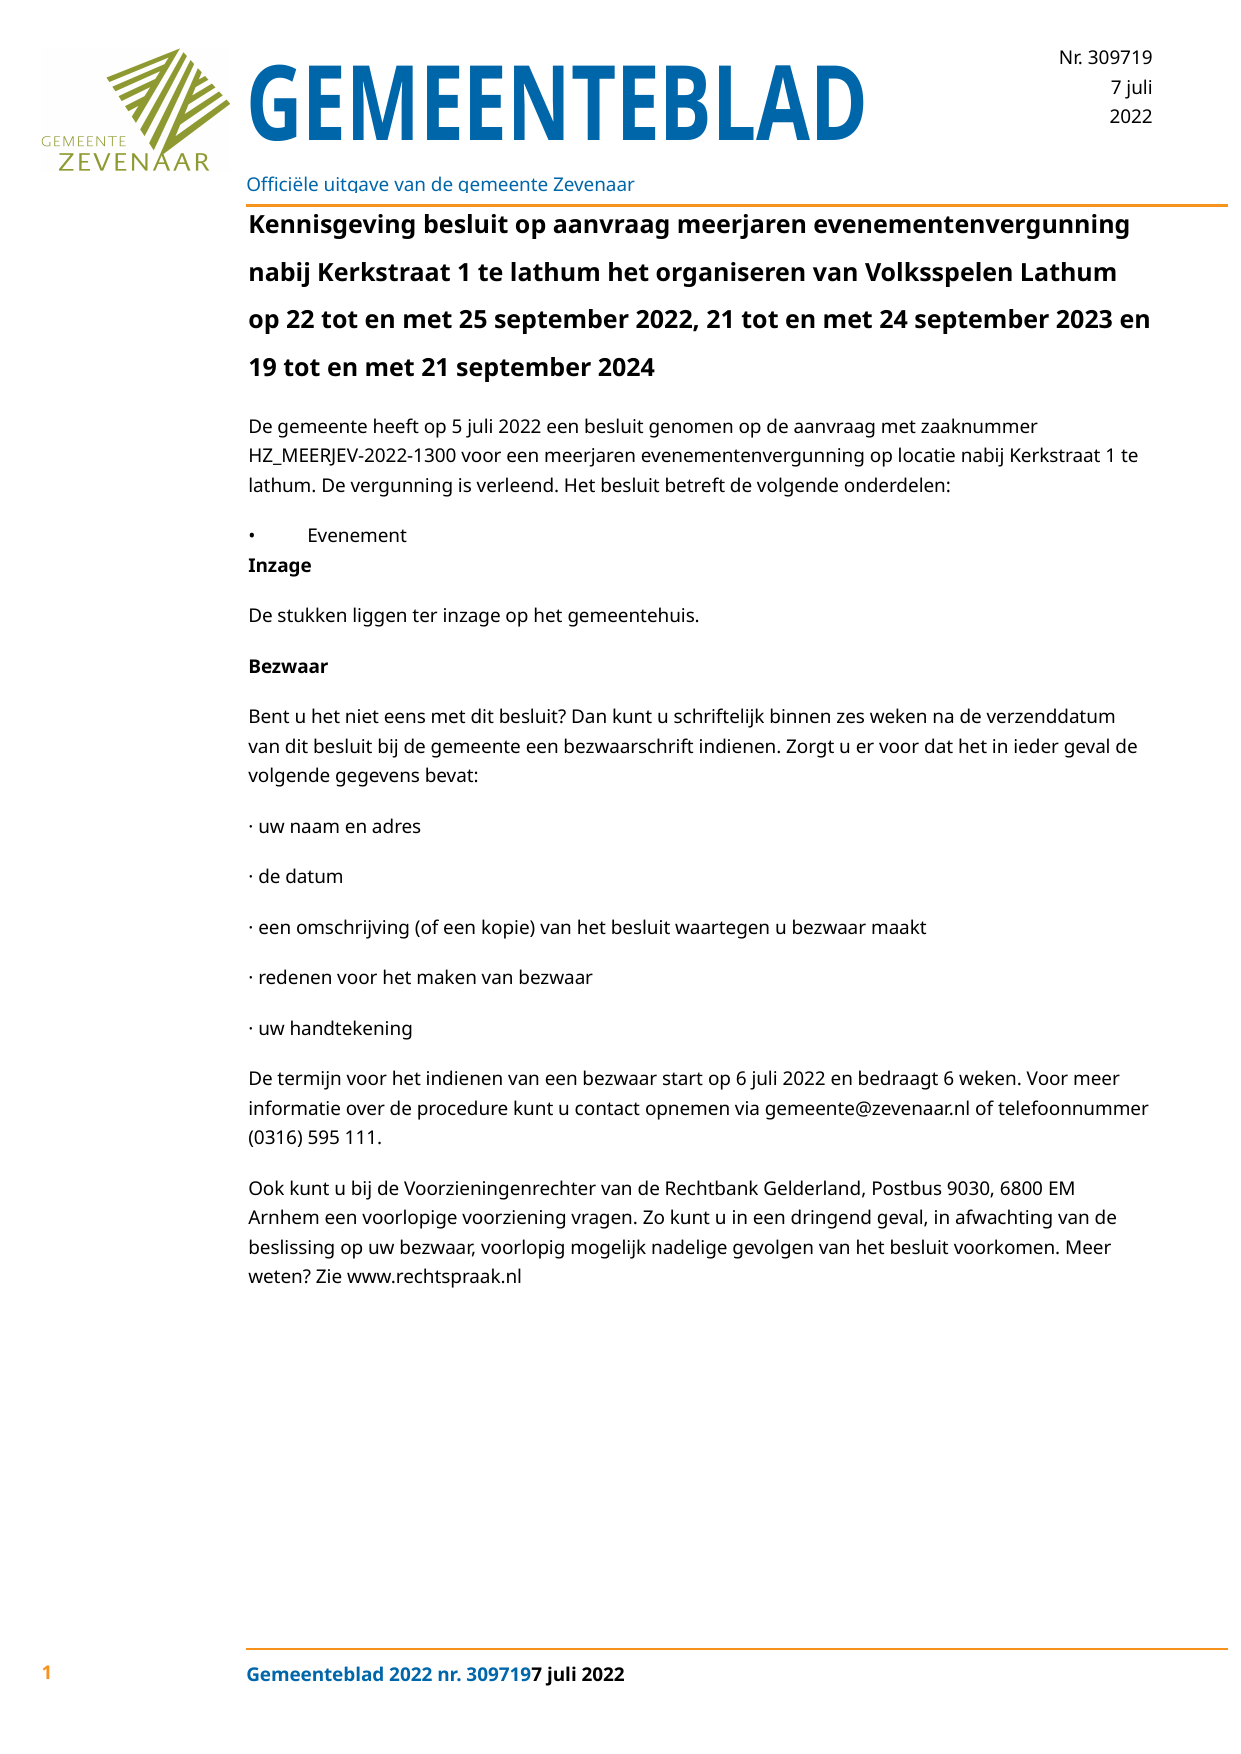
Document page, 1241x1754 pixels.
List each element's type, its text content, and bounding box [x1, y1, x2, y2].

text Inzage [248, 552, 1152, 578]
text · een omschrijving (of een kopie) van het besluit waartegen u bezwaar maakt [248, 914, 1152, 940]
text Kennisgeving besluit op aanvraag meerjaren evenementenvergunning nabij Kerkstraat 1 te lathum het organiseren van Volksspelen Lathum op 22 tot en met 25 september 2022, 21 tot en met 24 september 2023 en 19 tot en met 21 september 2024 [248, 207, 1152, 384]
text De gemeente heeft op 5 juli 2022 een besluit genomen op de aanvraag met zaaknummer HZ_MEERJEV-2022-1300 voor een meerjaren evenementenvergunning op locatie nabij Kerkstraat 1 te lathum. De vergunning is verleend. Het besluit betreft de volgende onderdelen: [248, 413, 1152, 498]
text Ook kunt u bij de Voorzieningenrechter van de Rechtbank Gelderland, Postbus 9030, 6800 EM Arnhem een voorlopige voorziening vragen. Zo kunt u in een dringend geval, in afwachting van de beslissing op uw bezwaar, voorlopig mogelijk nadelige gevolgen van het besluit voorkomen. Meer weten? Zie www.rechtspraak.nl [248, 1175, 1152, 1289]
text · uw handtekening [248, 1015, 1152, 1041]
text · redenen voor het maken van bezwaar [248, 964, 1152, 990]
text · uw naam en adres [248, 813, 1152, 839]
text Bent u het niet eens met dit besluit? Dan kunt u schriftelijk binnen zes weken na de verzenddatum van dit besluit bij de gemeente een bezwaarschrift indienen. Zorgt u er voor dat het in ieder geval de volgende gegevens bevat: [248, 703, 1152, 788]
text Bezwaar [248, 653, 1152, 679]
text De termijn voor het indienen van een bezwaar start op 6 juli 2022 en bedraagt 6 weken. Voor meer informatie over de procedure kunt u contact opnemen via gemeente@zevenaar.nl of telefoonnummer (0316) 595 111. [248, 1065, 1152, 1150]
picture [41, 47, 231, 172]
list Evenement [248, 523, 1152, 548]
text De stukken liggen ter inzage op het gemeentehuis. [248, 603, 1152, 628]
text · de datum [248, 863, 1152, 889]
